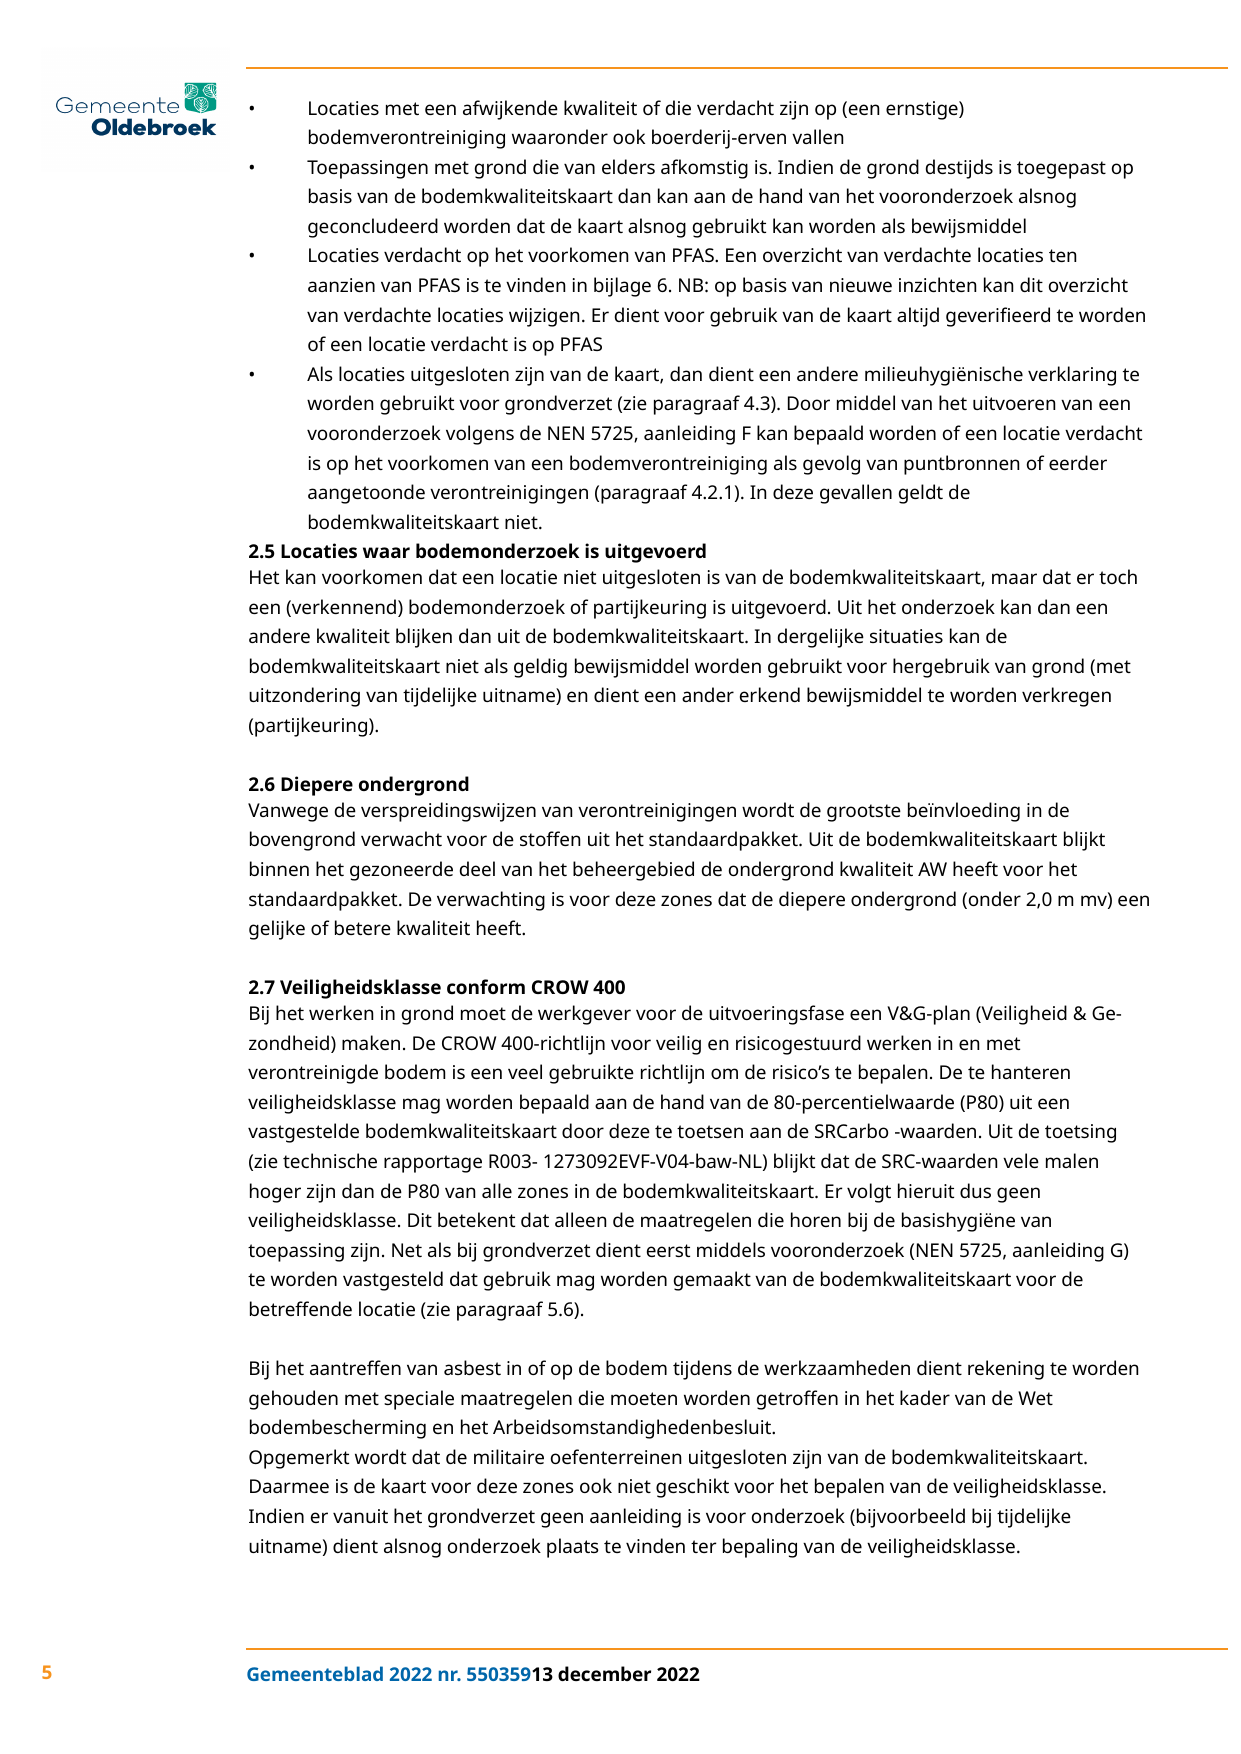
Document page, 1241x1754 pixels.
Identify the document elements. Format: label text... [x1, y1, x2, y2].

text Opgemerkt wordt dat de militaire oefenterreinen uitgesloten zijn van de bodemkwaliteitskaart. Daarmee is de kaart voor deze zones ook niet geschikt voor het bepalen van de veiligheidsklasse. Indien er vanuit het grondverzet geen aanleiding is voor onderzoek (bijvoorbeeld bij tijdelijke uitname) dient alsnog onderzoek plaats te vinden ter bepaling van de veiligheidsklasse. [248, 1444, 1152, 1558]
text 2.7 Veiligheidsklasse conform CROW 400 [248, 974, 1152, 1000]
list Toepassingen met grond die van elders afkomstig is. Indien de grond destijds is toegepast op basis van de bodemkwaliteitskaart dan kan aan de hand van het vooronderzoek alsnog geconcludeerd worden dat de kaart alsnog gebruikt kan worden als bewijsmiddel [248, 154, 1152, 239]
list Locaties met een afwijkende kwaliteit of die verdacht zijn op (een ernstige) bodemverontreiniging waaronder ook boerderij-erven vallen [248, 95, 1152, 150]
text 2.5 Locaties waar bodemonderzoek is uitgevoerd [248, 538, 1152, 564]
list Locaties verdacht op het voorkomen van PFAS. Een overzicht van verdachte locaties ten aanzien van PFAS is te vinden in bijlage 6. NB: op basis van nieuwe inzichten kan dit overzicht van verdachte locaties wijzigen. Er dient voor gebruik van de kaart altijd geverifieerd te worden of een locatie verdacht is op PFAS [248, 243, 1152, 357]
text 2.6 Diepere ondergrond [248, 771, 1152, 797]
text Het kan voorkomen dat een locatie niet uitgesloten is van de bodemkwaliteitskaart, maar dat er toch een (verkennend) bodemonderzoek of partijkeuring is uitgevoerd. Uit het onderzoek kan dan een andere kwaliteit blijken dan uit de bodemkwaliteitskaart. In dergelijke situaties kan de bodemkwaliteitskaart niet als geldig bewijsmiddel worden gebruikt voor hergebruik van grond (met uitzondering van tijdelijke uitname) en dient een ander erkend bewijsmiddel te worden verkregen (partijkeuring). [248, 564, 1152, 738]
list Als locaties uitgesloten zijn van de kaart, dan dient een andere milieuhygiënische verklaring te worden gebruikt voor grondverzet (zie paragraaf 4.3). Door middel van het uitvoeren van een vooronderzoek volgens de NEN 5725, aanleiding F kan bepaald worden of een locatie verdacht is op het voorkomen van een bodemverontreiniging als gevolg van puntbronnen of eerder aangetoonde verontreinigingen (paragraaf 4.2.1). In deze gevallen geldt de bodemkwaliteitskaart niet. [248, 361, 1152, 535]
text Bij het aantreffen van asbest in of op de bodem tijdens de werkzaamheden dient rekening te worden gehouden met speciale maatregelen die moeten worden getroffen in het kader van de Wet bodembescherming en het Arbeidsomstandighedenbesluit. [248, 1355, 1152, 1440]
text Vanwege de verspreidingswijzen van verontreinigingen wordt de grootste beïnvloeding in de bovengrond verwacht voor de stoffen uit het standaardpakket. Uit de bodemkwaliteitskaart blijkt binnen het gezoneerde deel van het beheergebied de ondergrond kwaliteit AW heeft voor het standaardpakket. De verwachting is voor deze zones dat de diepere ondergrond (onder 2,0 m mv) een gelijke of betere kwaliteit heeft. [248, 797, 1152, 941]
picture [41, 47, 231, 172]
text Bij het werken in grond moet de werkgever voor de uitvoeringsfase een V&G-plan (Veiligheid & Ge- zondheid) maken. De CROW 400-richtlijn voor veilig en risicogestuurd werken in en met verontreinigde bodem is een veel gebruikte richtlijn om de risico’s te bepalen. De te hanteren veiligheidsklasse mag worden bepaald aan de hand van de 80-percentielwaarde (P80) uit een vastgestelde bodemkwaliteitskaart door deze te toetsen aan de SRCarbo -waarden. Uit de toetsing (zie technische rapportage R003- 1273092EVF-V04-baw-NL) blijkt dat de SRC-waarden vele malen hoger zijn dan de P80 van alle zones in de bodemkwaliteitskaart. Er volgt hieruit dus geen veiligheidsklasse. Dit betekent dat alleen de maatregelen die horen bij de basishygiëne van toepassing zijn. Net als bij grondverzet dient eerst middels vooronderzoek (NEN 5725, aanleiding G) te worden vastgesteld dat gebruik mag worden gemaakt van de bodemkwaliteitskaart voor de betreffende locatie (zie paragraaf 5.6). [248, 1000, 1152, 1322]
